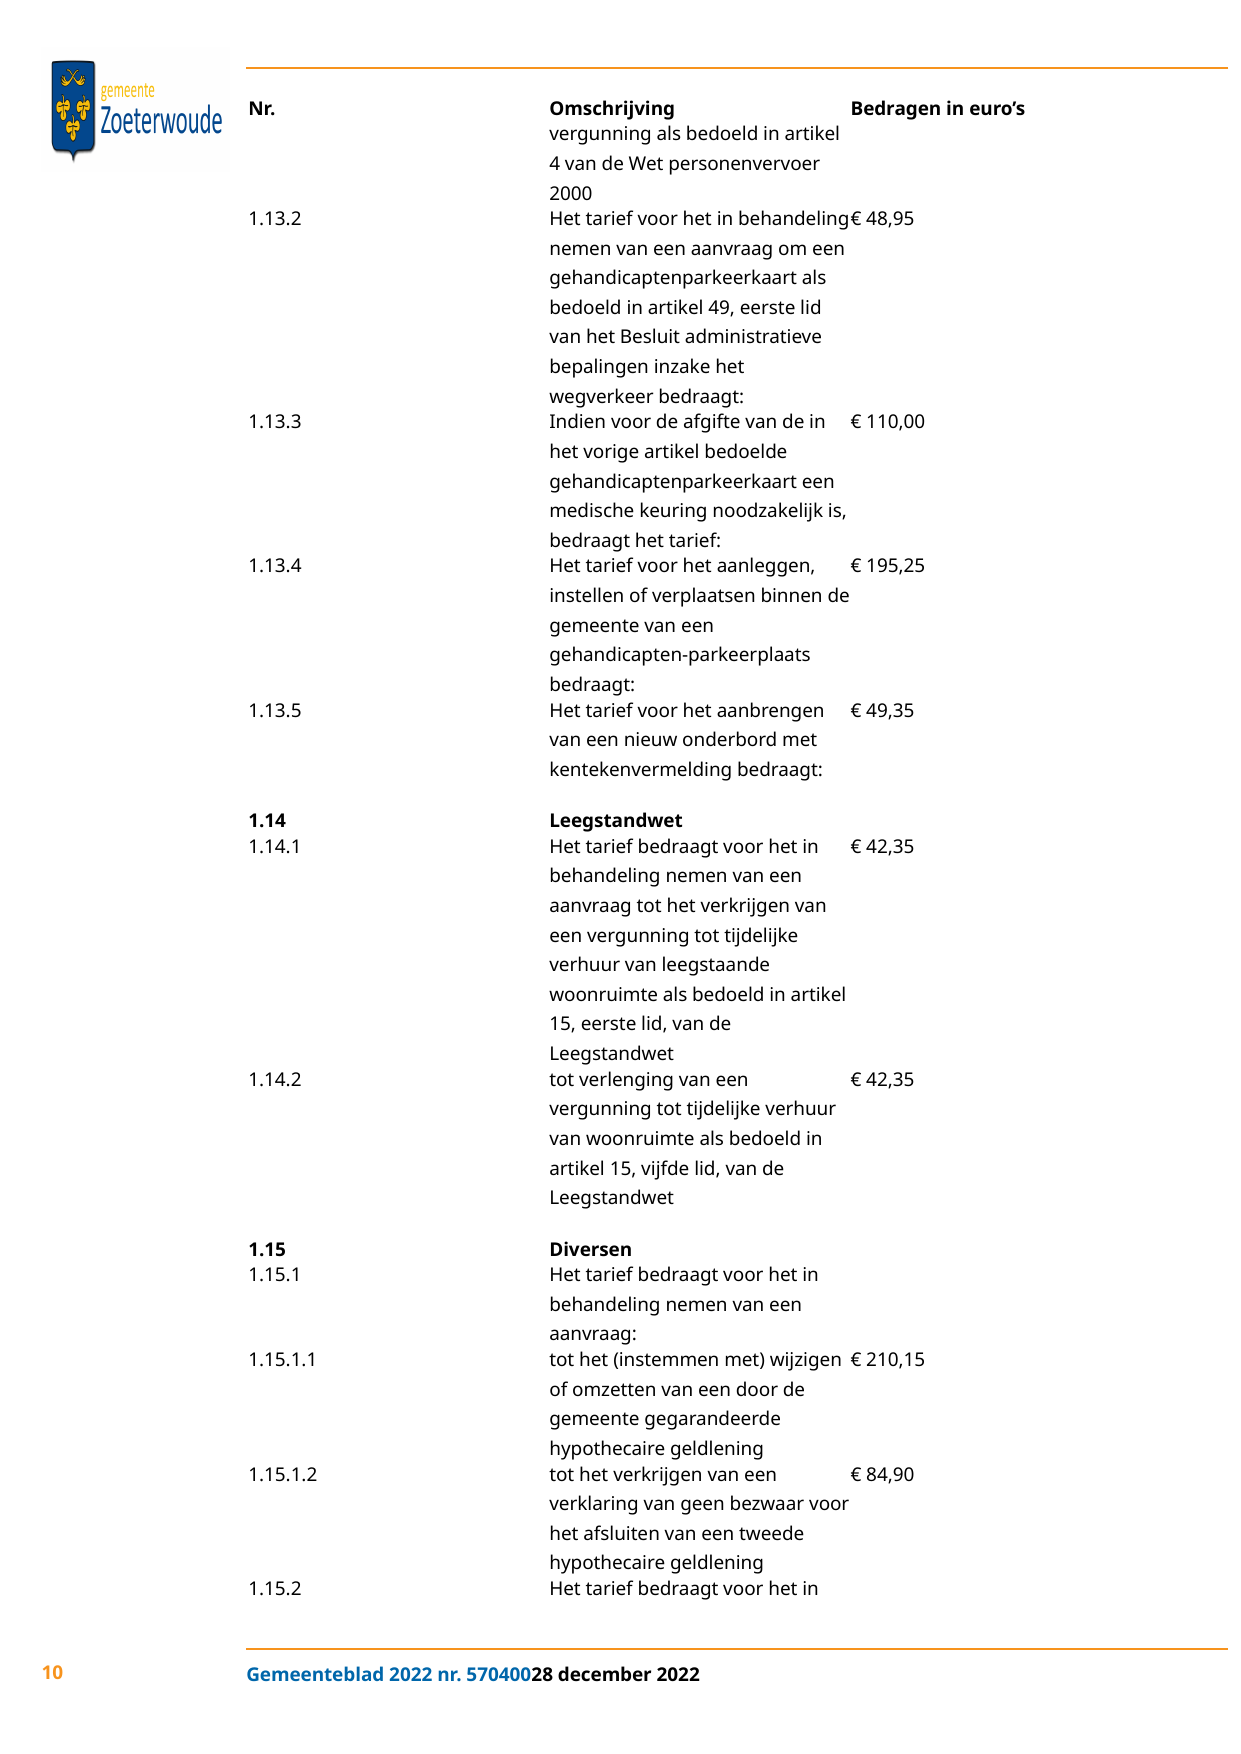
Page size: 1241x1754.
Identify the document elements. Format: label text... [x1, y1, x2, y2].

table_cell 1.15.1 [248, 1261, 549, 1346]
table_cell 1.13.3 [248, 409, 549, 553]
table_cell [248, 121, 549, 205]
table_cell € 42,35 [850, 1066, 1152, 1210]
table_cell 1.13.5 [248, 697, 549, 782]
table_cell [850, 782, 1152, 807]
table_cell 1.13.2 [248, 205, 549, 409]
table_cell € 210,15 [850, 1346, 1152, 1461]
table_cell 1.15.1.2 [248, 1461, 549, 1575]
table_cell tot verlenging van een vergunning tot tijdelijke verhuur van woonruimte als bedoeld in artikel 15, vijfde lid, van de Leegstandwet [549, 1066, 850, 1210]
table_cell € 110,00 [850, 409, 1152, 553]
table_cell [850, 1261, 1152, 1346]
table_cell Het tarief bedraagt voor het in behandeling nemen van een aanvraag tot het verkrijgen van een vergunning tot tijdelijke verhuur van leegstaande woonruimte als bedoeld in artikel 15, eerste lid, van de Leegstandwet [549, 833, 850, 1066]
table_cell 1.13.4 [248, 553, 549, 697]
table_cell 1.14 [248, 808, 549, 833]
table_cell [248, 1210, 549, 1236]
table_cell Het tarief bedraagt voor het in [549, 1575, 850, 1601]
table_cell 1.14.1 [248, 833, 549, 1066]
table_cell [850, 121, 1152, 205]
table_cell [850, 1575, 1152, 1601]
table_cell € 195,25 [850, 553, 1152, 697]
table_cell € 84,90 [850, 1461, 1152, 1575]
table_cell [549, 782, 850, 807]
table_cell Het tarief voor het in behandeling nemen van een aanvraag om een gehandicaptenparkeerkaart als bedoeld in artikel 49, eerste lid van het Besluit administratieve bepalingen inzake het wegverkeer bedraagt: [549, 205, 850, 409]
table_cell Het tarief voor het aanleggen, instellen of verplaatsen binnen de gemeente van een gehandicapten-parkeerplaats bedraagt: [549, 553, 850, 697]
table_cell Indien voor de afgifte van de in het vorige artikel bedoelde gehandicaptenparkeerkaart een medische keuring noodzakelijk is, bedraagt het tarief: [549, 409, 850, 553]
table_cell [549, 1210, 850, 1236]
table_header Bedragen in euro’s [850, 95, 1152, 121]
table_cell [248, 782, 549, 807]
table_cell 1.15.2 [248, 1575, 549, 1601]
table_header Omschrijving [549, 95, 850, 121]
table_cell € 42,35 [850, 833, 1152, 1066]
table_cell tot het (instemmen met) wijzigen of omzetten van een door de gemeente gegarandeerde hypothecaire geldlening [549, 1346, 850, 1461]
table_cell € 49,35 [850, 697, 1152, 782]
table_header Nr. [248, 95, 549, 121]
table_cell Diversen [549, 1236, 850, 1261]
table_cell € 48,95 [850, 205, 1152, 409]
table_cell 1.15 [248, 1236, 549, 1261]
table_cell [850, 1236, 1152, 1261]
picture [41, 47, 231, 172]
table_cell [850, 1210, 1152, 1236]
table_cell tot het verkrijgen van een verklaring van geen bezwaar voor het afsluiten van een tweede hypothecaire geldlening [549, 1461, 850, 1575]
table_cell [850, 808, 1152, 833]
table_cell Het tarief bedraagt voor het in behandeling nemen van een aanvraag: [549, 1261, 850, 1346]
table_cell 1.15.1.1 [248, 1346, 549, 1461]
table_cell Het tarief voor het aanbrengen van een nieuw onderbord met kentekenvermelding bedraagt: [549, 697, 850, 782]
table_cell 1.14.2 [248, 1066, 549, 1210]
table_cell vergunning als bedoeld in artikel 4 van de Wet personenvervoer 2000 [549, 121, 850, 205]
table_cell Leegstandwet [549, 808, 850, 833]
